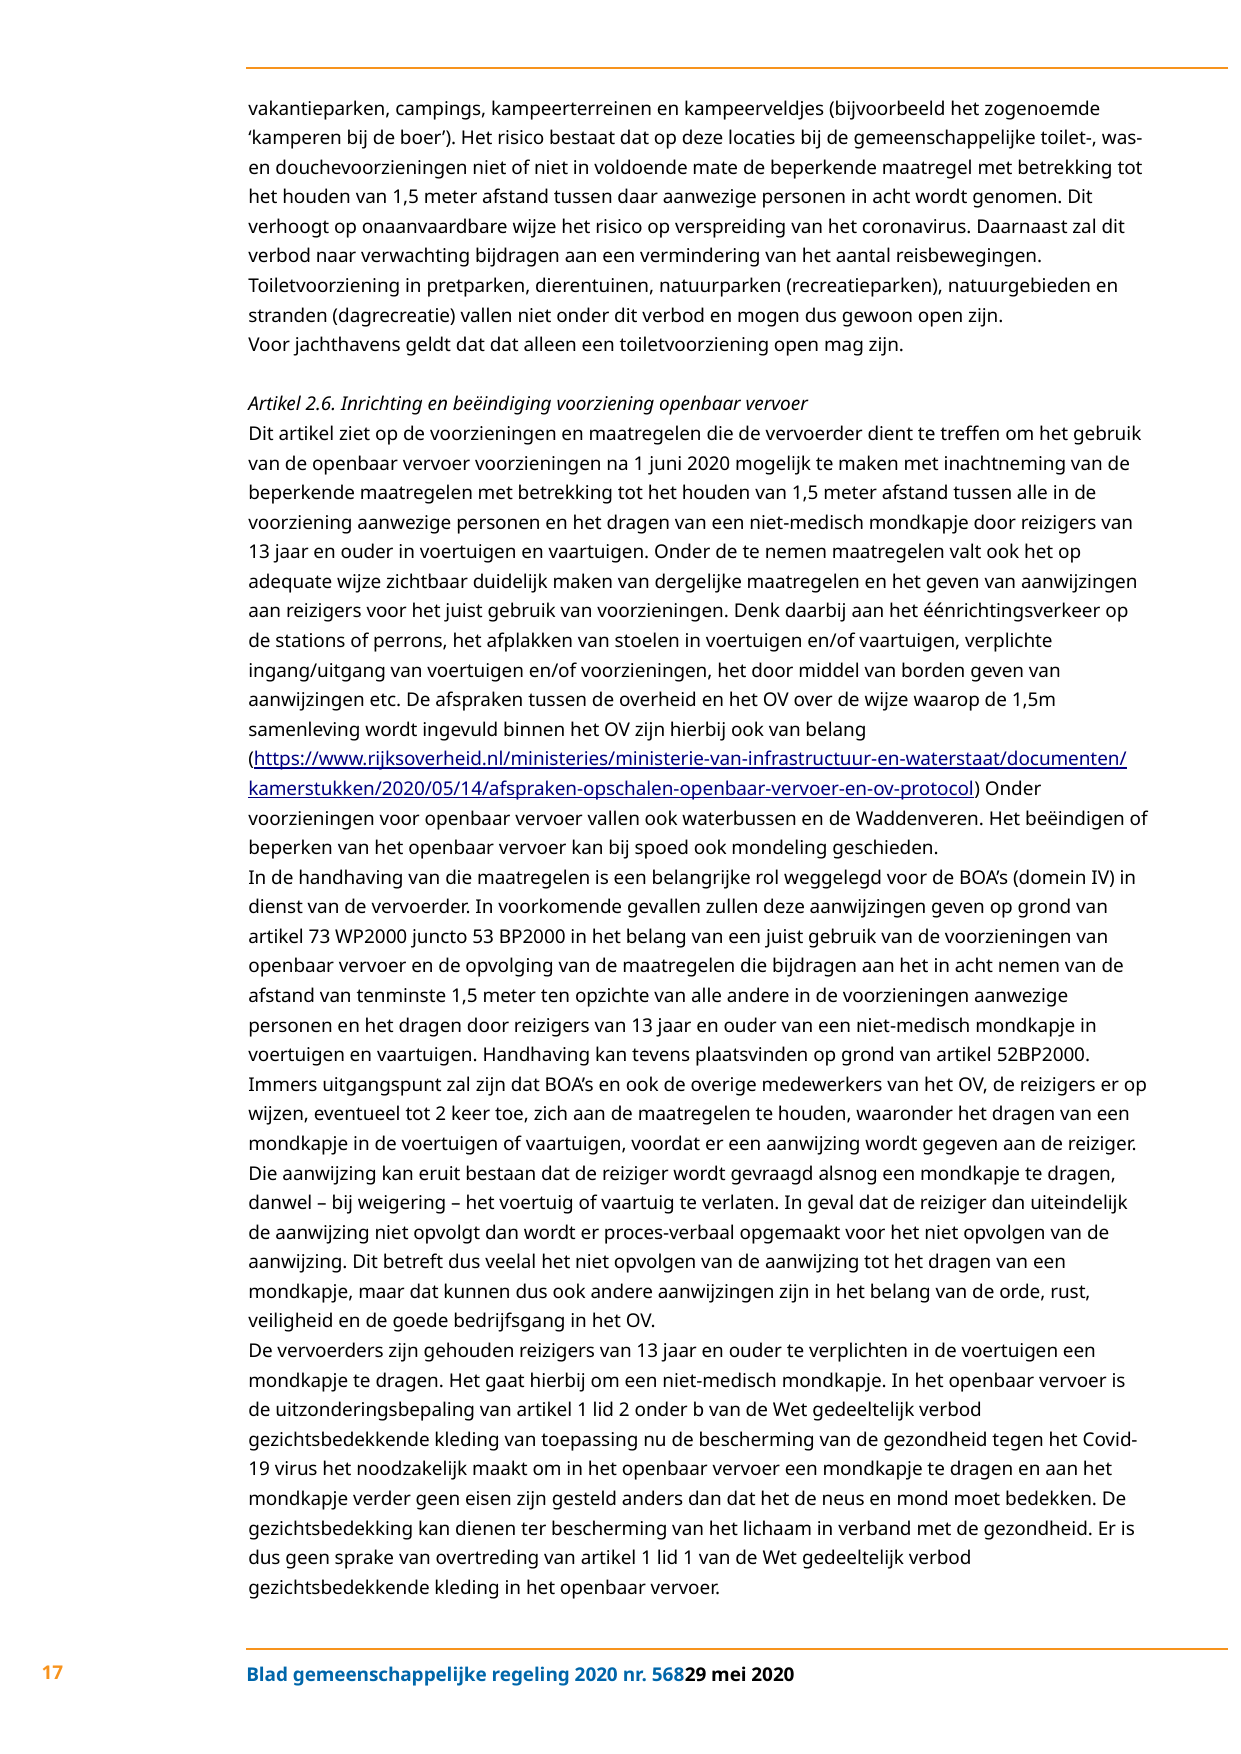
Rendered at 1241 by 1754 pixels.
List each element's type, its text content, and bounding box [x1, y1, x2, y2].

text Immers uitgangspunt zal zijn dat BOA’s en ook de overige medewerkers van het OV, de reizigers er op wijzen, eventueel tot 2 keer toe, zich aan de maatregelen te houden, waaronder het dragen van een mondkapje in de voertuigen of vaartuigen, voordat er een aanwijzing wordt gegeven aan de reiziger. Die aanwijzing kan eruit bestaan dat de reiziger wordt gevraagd alsnog een mondkapje te dragen, danwel – bij weigering – het voertuig of vaartuig te verlaten. In geval dat de reiziger dan uiteindelijk de aanwijzing niet opvolgt dan wordt er proces-verbaal opgemaakt voor het niet opvolgen van de aanwijzing. Dit betreft dus veelal het niet opvolgen van de aanwijzing tot het dragen van een mondkapje, maar dat kunnen dus ook andere aanwijzingen zijn in het belang van de orde, rust, veiligheid en de goede bedrijfsgang in het OV. [248, 1071, 1152, 1333]
picture [41, 47, 231, 172]
text Dit artikel ziet op de voorzieningen en maatregelen die de vervoerder dient te treffen om het gebruik van de openbaar vervoer voorzieningen na 1 juni 2020 mogelijk te maken met inachtneming van de beperkende maatregelen met betrekking tot het houden van 1,5 meter afstand tussen alle in de voorziening aanwezige personen en het dragen van een niet-medisch mondkapje door reizigers van 13 jaar en ouder in voertuigen en vaartuigen. Onder de te nemen maatregelen valt ook het op adequate wijze zichtbaar duidelijk maken van dergelijke maatregelen en het geven van aanwijzingen aan reizigers voor het juist gebruik van voorzieningen. Denk daarbij aan het éénrichtingsverkeer op de stations of perrons, het afplakken van stoelen in voertuigen en/of vaartuigen, verplichte ingang/uitgang van voertuigen en/of voorzieningen, het door middel van borden geven van aanwijzingen etc. De afspraken tussen de overheid en het OV over de wijze waarop de 1,5m samenleving wordt ingevuld binnen het OV zijn hierbij ook van belang (https://www.rijksoverheid.nl/ministeries/ministerie-van-infrastructuur-en-waterstaat/documenten/kamerstukken/2020/05/14/afspraken-opschalen-openbaar-vervoer-en-ov-protocol) Onder voorzieningen voor openbaar vervoer vallen ook waterbussen en de Waddenveren. Het beëindigen of beperken van het openbaar vervoer kan bij spoed ook mondeling geschieden. [248, 420, 1152, 860]
text vakantieparken, campings, kampeerterreinen en kampeerveldjes (bijvoorbeeld het zogenoemde ‘kamperen bij de boer’). Het risico bestaat dat op deze locaties bij de gemeenschappelijke toilet-, was- en douchevoorzieningen niet of niet in voldoende mate de beperkende maatregel met betrekking tot het houden van 1,5 meter afstand tussen daar aanwezige personen in acht wordt genomen. Dit verhoogt op onaanvaardbare wijze het risico op verspreiding van het coronavirus. Daarnaast zal dit verbod naar verwachting bijdragen aan een vermindering van het aantal reisbewegingen. [248, 95, 1152, 268]
text In de handhaving van die maatregelen is een belangrijke rol weggelegd voor de BOA’s (domein IV) in dienst van de vervoerder. In voorkomende gevallen zullen deze aanwijzingen geven op grond van artikel 73 WP2000 juncto 53 BP2000 in het belang van een juist gebruik van de voorzieningen van openbaar vervoer en de opvolging van de maatregelen die bijdragen aan het in acht nemen van de afstand van tenminste 1,5 meter ten opzichte van alle andere in de voorzieningen aanwezige personen en het dragen door reizigers van 13 jaar en ouder van een niet-medisch mondkapje in voertuigen en vaartuigen. Handhaving kan tevens plaatsvinden op grond van artikel 52BP2000. [248, 864, 1152, 1067]
text De vervoerders zijn gehouden reizigers van 13 jaar en ouder te verplichten in de voertuigen een mondkapje te dragen. Het gaat hierbij om een niet-medisch mondkapje. In het openbaar vervoer is de uitzonderingsbepaling van artikel 1 lid 2 onder b van de Wet gedeeltelijk verbod gezichtsbedekkende kleding van toepassing nu de bescherming van de gezondheid tegen het Covid-19 virus het noodzakelijk maakt om in het openbaar vervoer een mondkapje te dragen en aan het mondkapje verder geen eisen zijn gesteld anders dan dat het de neus en mond moet bedekken. De gezichtsbedekking kan dienen ter bescherming van het lichaam in verband met de gezondheid. Er is dus geen sprake van overtreding van artikel 1 lid 1 van de Wet gedeeltelijk verbod gezichtsbedekkende kleding in het openbaar vervoer. [248, 1337, 1152, 1600]
text Toiletvoorziening in pretparken, dierentuinen, natuurparken (recreatieparken), natuurgebieden en stranden (dagrecreatie) vallen niet onder dit verbod en mogen dus gewoon open zijn. [248, 272, 1152, 328]
text Voor jachthavens geldt dat dat alleen een toiletvoorziening open mag zijn. [248, 331, 1152, 357]
text Artikel 2.6. Inrichting en beëindiging voorziening openbaar vervoer [248, 391, 1152, 416]
